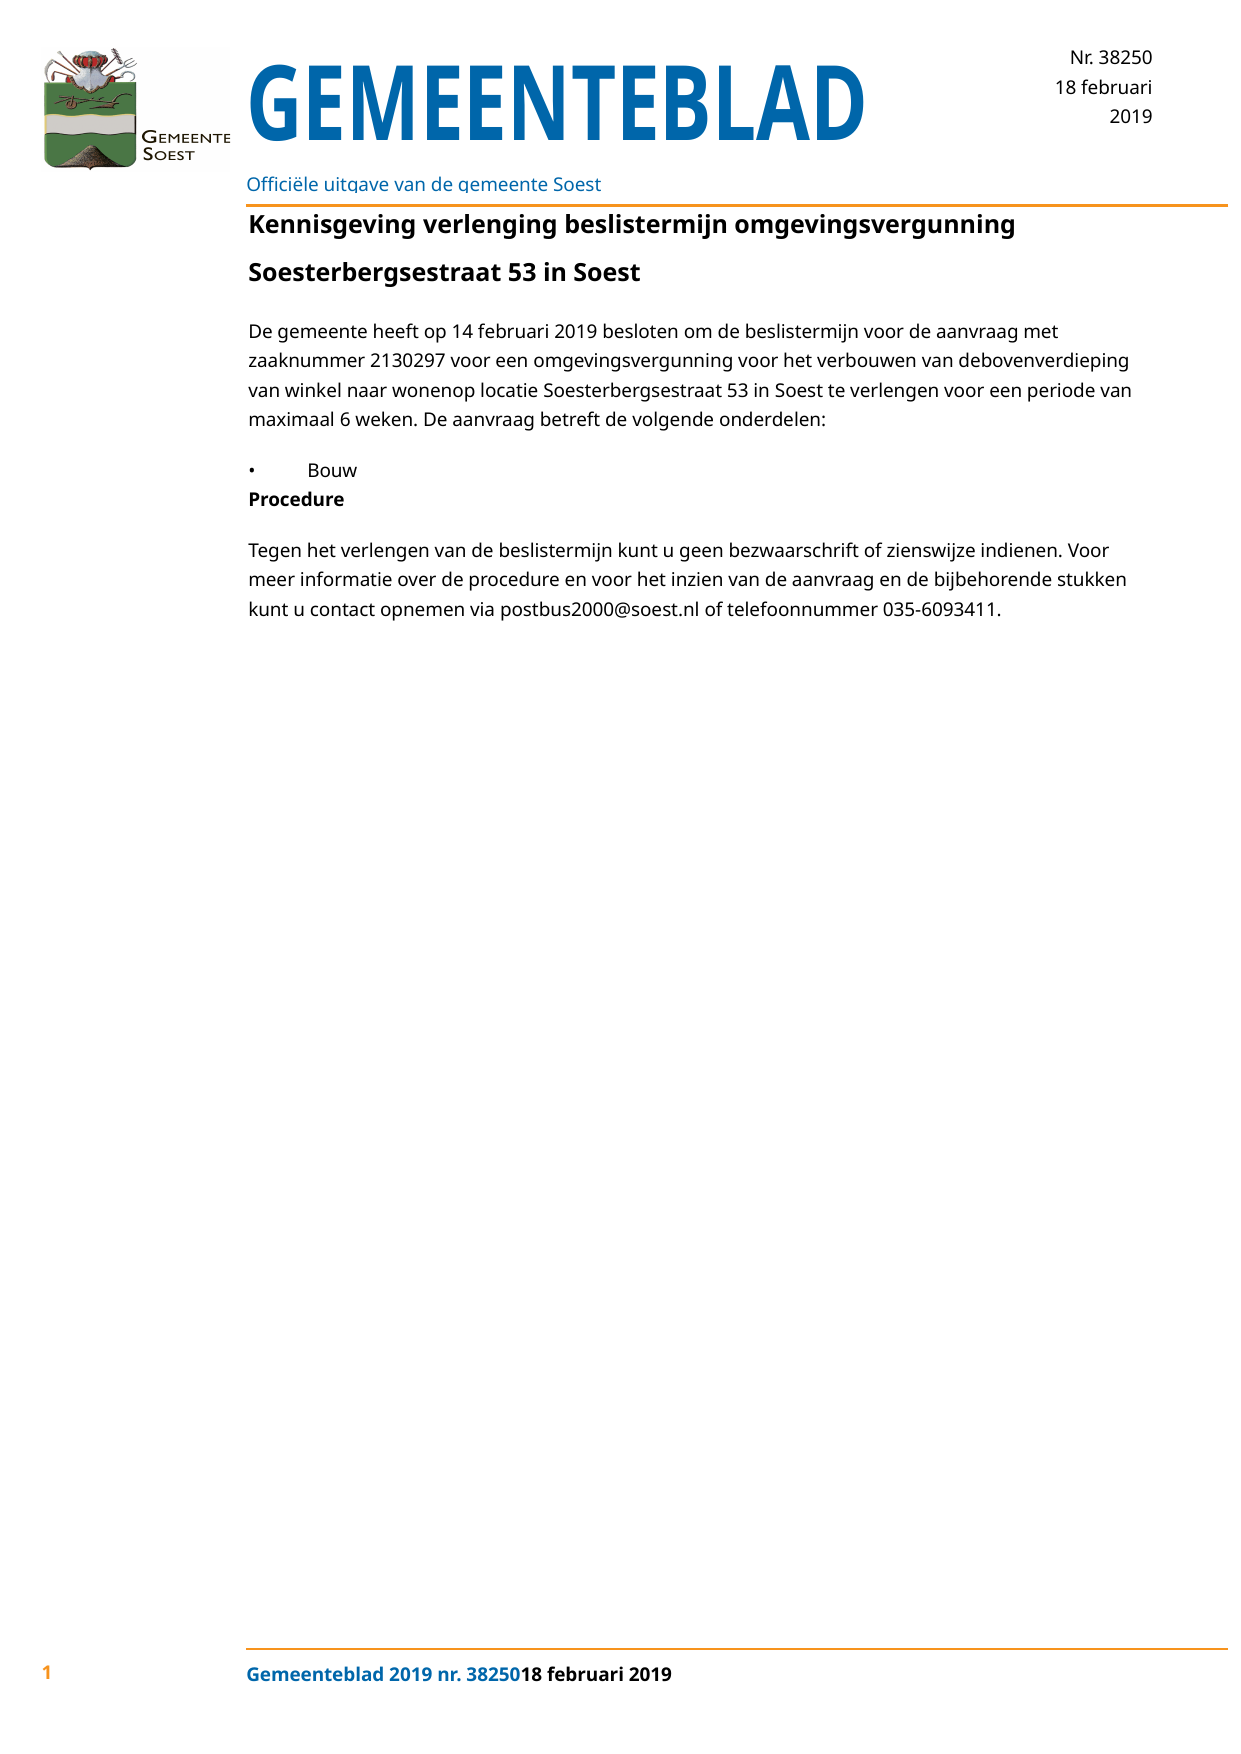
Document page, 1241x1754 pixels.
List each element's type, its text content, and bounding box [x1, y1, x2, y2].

list Bouw [248, 457, 1152, 483]
text Procedure [248, 487, 1152, 512]
text Tegen het verlengen van de beslistermijn kunt u geen bezwaarschrift of zienswijze indienen. Voor meer informatie over de procedure en voor het inzien van de aanvraag en de bijbehorende stukken kunt u contact opnemen via postbus2000@soest.nl of telefoonnummer 035-6093411. [248, 537, 1152, 622]
picture [41, 47, 231, 172]
text De gemeente heeft op 14 februari 2019 besloten om de beslistermijn voor de aanvraag met zaaknummer 2130297 voor een omgevingsvergunning voor het verbouwen van debovenverdieping van winkel naar wonenop locatie Soesterbergsestraat 53 in Soest te verlengen voor een periode van maximaal 6 weken. De aanvraag betreft de volgende onderdelen: [248, 318, 1152, 432]
text Kennisgeving verlenging beslistermijn omgevingsvergunning Soesterbergsestraat 53 in Soest [248, 207, 1152, 288]
